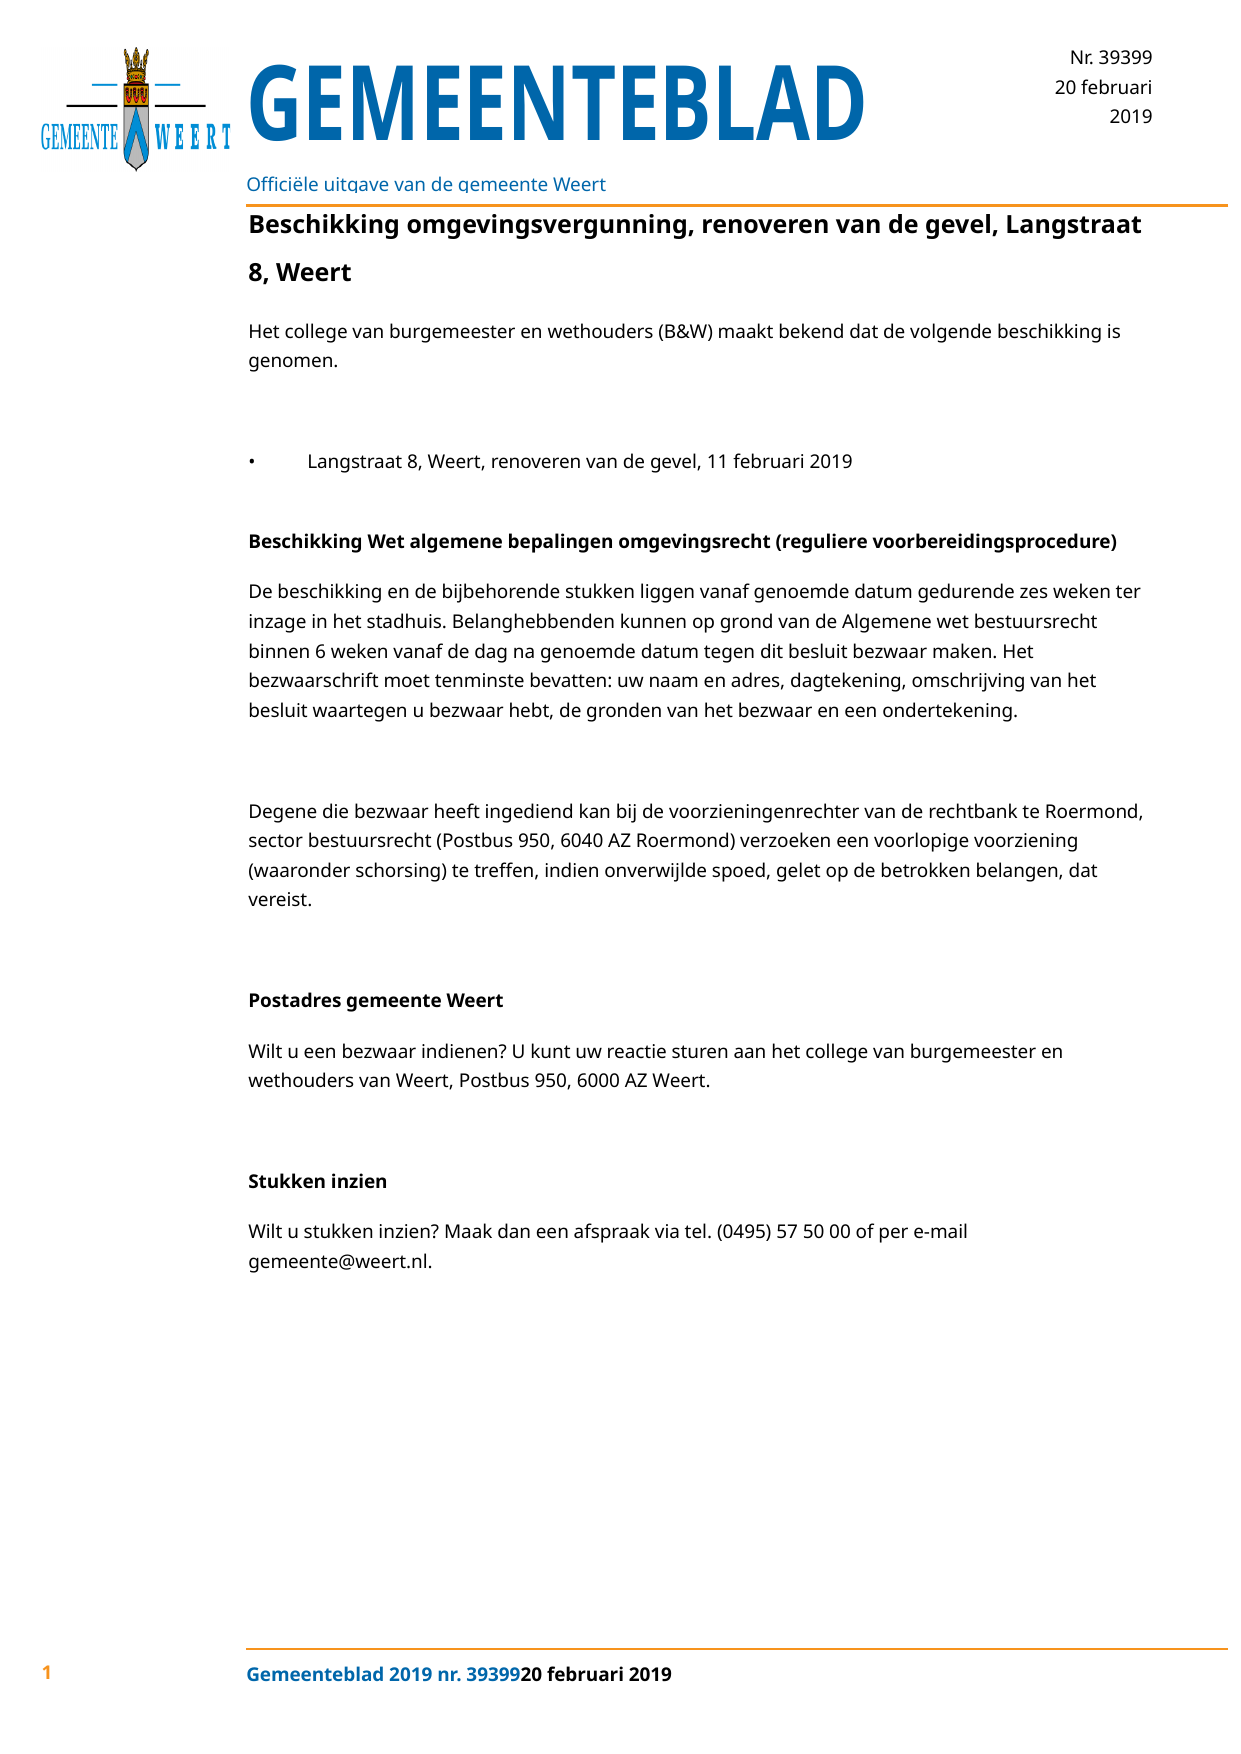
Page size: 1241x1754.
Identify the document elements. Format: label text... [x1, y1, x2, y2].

text Het college van burgemeester en wethouders (B&W) maakt bekend dat de volgende beschikking is genomen. [248, 318, 1152, 373]
text Postadres gemeente Weert [248, 987, 1152, 1013]
text Beschikking Wet algemene bepalingen omgevingsrecht (reguliere voorbereidingsprocedure) [248, 528, 1152, 554]
text Wilt u een bezwaar indienen? U kunt uw reactie sturen aan het college van burgemeester en wethouders van Weert, Postbus 950, 6000 AZ Weert. [248, 1038, 1152, 1093]
text Degene die bezwaar heeft ingediend kan bij de voorzieningenrechter van de rechtbank te Roermond, sector bestuursrecht (Postbus 950, 6040 AZ Roermond) verzoeken een voorlopige voorziening (waaronder schorsing) te treffen, indien onverwijlde spoed, gelet op de betrokken belangen, dat vereist. [248, 798, 1152, 912]
list Langstraat 8, Weert, renoveren van de gevel, 11 februari 2019 [248, 448, 1152, 474]
picture [41, 47, 231, 172]
text Beschikking omgevingsvergunning, renoveren van de gevel, Langstraat 8, Weert [248, 207, 1152, 288]
text Wilt u stukken inzien? Maak dan een afspraak via tel. (0495) 57 50 00 of per e-mail gemeente@weert.nl. [248, 1219, 1152, 1274]
text Stukken inzien [248, 1168, 1152, 1194]
text De beschikking en de bijbehorende stukken liggen vanaf genoemde datum gedurende zes weken ter inzage in het stadhuis. Belanghebbenden kunnen op grond van de Algemene wet bestuursrecht binnen 6 weken vanaf de dag na genoemde datum tegen dit besluit bezwaar maken. Het bezwaarschrift moet tenminste bevatten: uw naam en adres, dagtekening, omschrijving van het besluit waartegen u bezwaar hebt, de gronden van het bezwaar en een ondertekening. [248, 579, 1152, 723]
